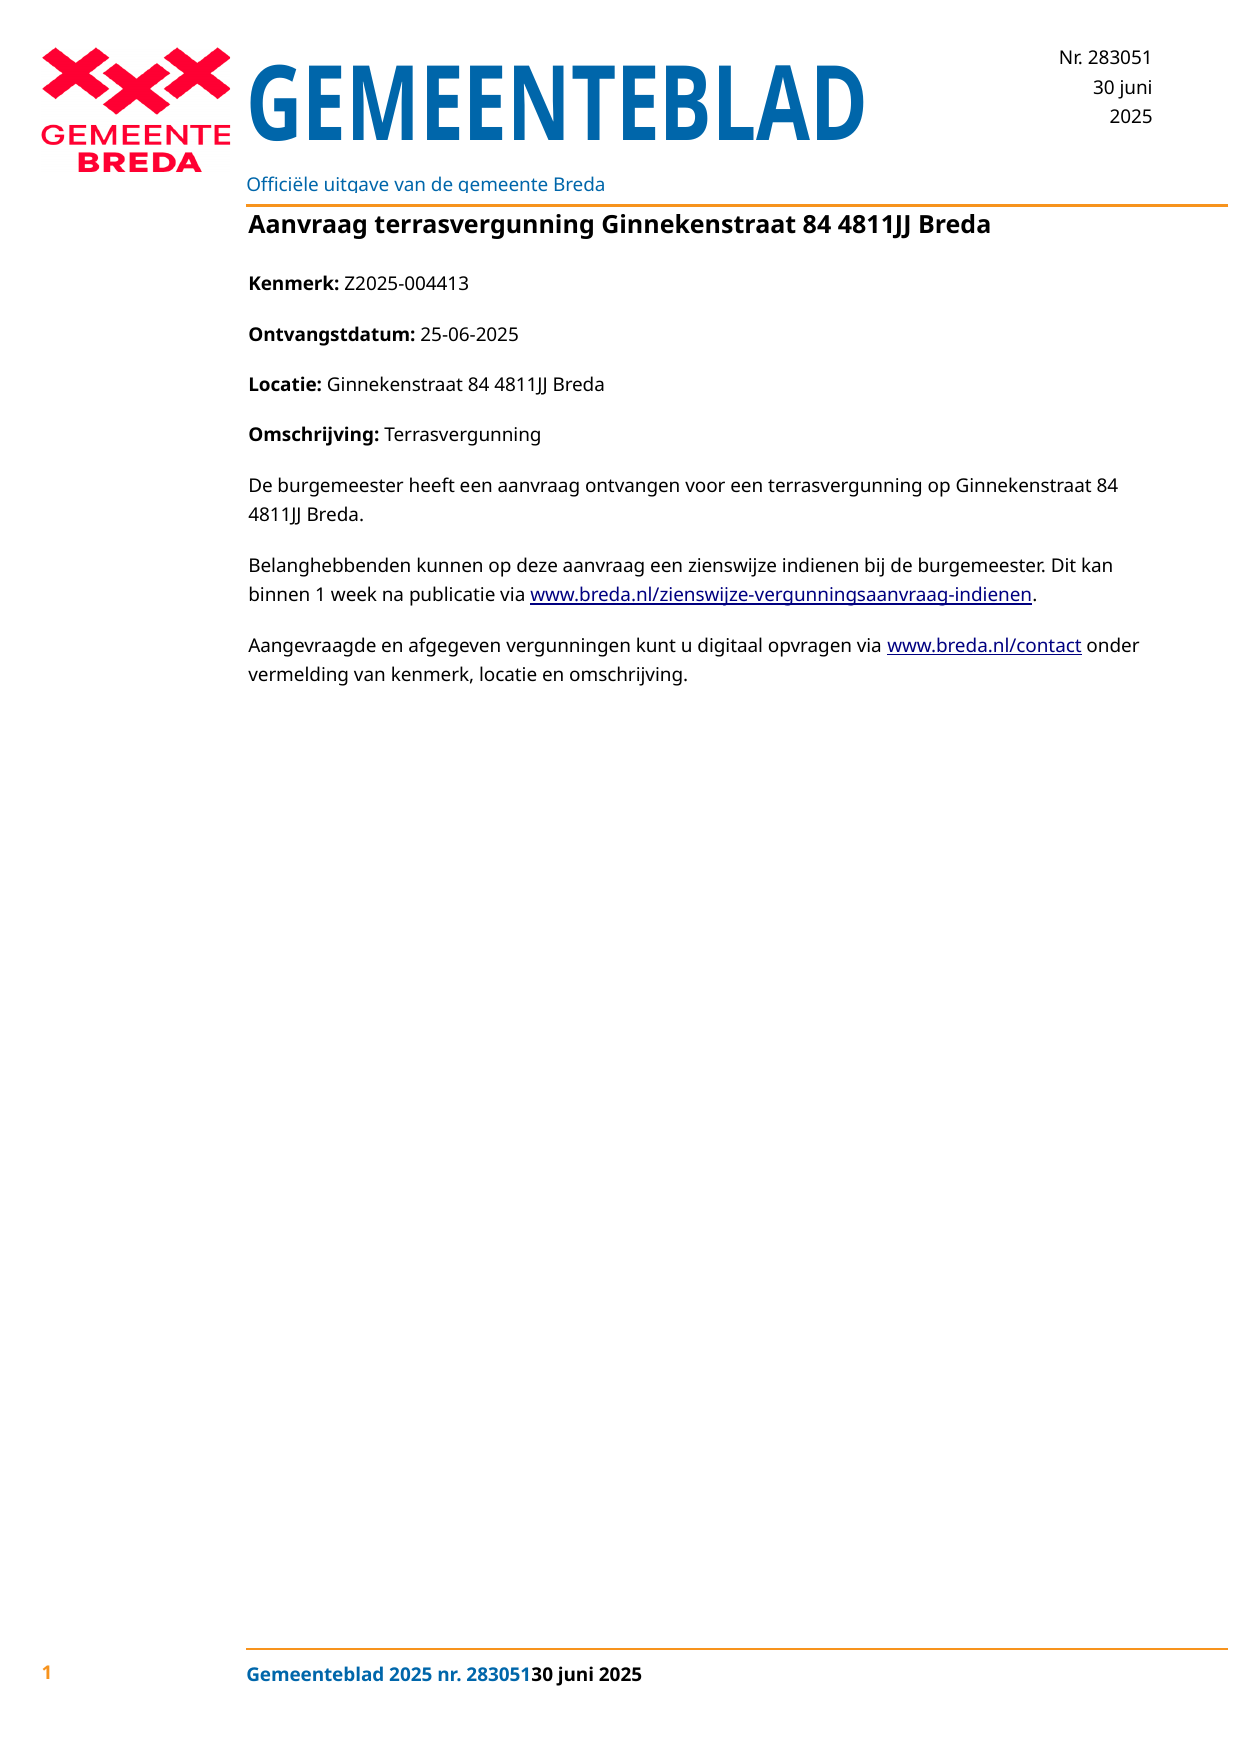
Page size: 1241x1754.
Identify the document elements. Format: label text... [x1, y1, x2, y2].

text De burgemeester heeft een aanvraag ontvangen voor een terrasvergunning op Ginnekenstraat 84 4811JJ Breda. [248, 472, 1152, 527]
text Aangevraagde en afgegeven vergunningen kunt u digitaal opvragen via www.breda.nl/contact onder vermelding van kenmerk, locatie en omschrijving. [248, 632, 1152, 687]
text Ontvangstdatum: 25-06-2025 [248, 321, 1152, 346]
picture [41, 47, 231, 172]
text Omschrijving: Terrasvergunning [248, 422, 1152, 447]
text Belanghebbenden kunnen op deze aanvraag een zienswijze indienen bij de burgemeester. Dit kan binnen 1 week na publicatie via www.breda.nl/zienswijze-vergunningsaanvraag-indienen. [248, 552, 1152, 607]
text Locatie: Ginnekenstraat 84 4811JJ Breda [248, 371, 1152, 397]
text Aanvraag terrasvergunning Ginnekenstraat 84 4811JJ Breda [248, 207, 1152, 241]
text Kenmerk: Z2025-004413 [248, 270, 1152, 296]
